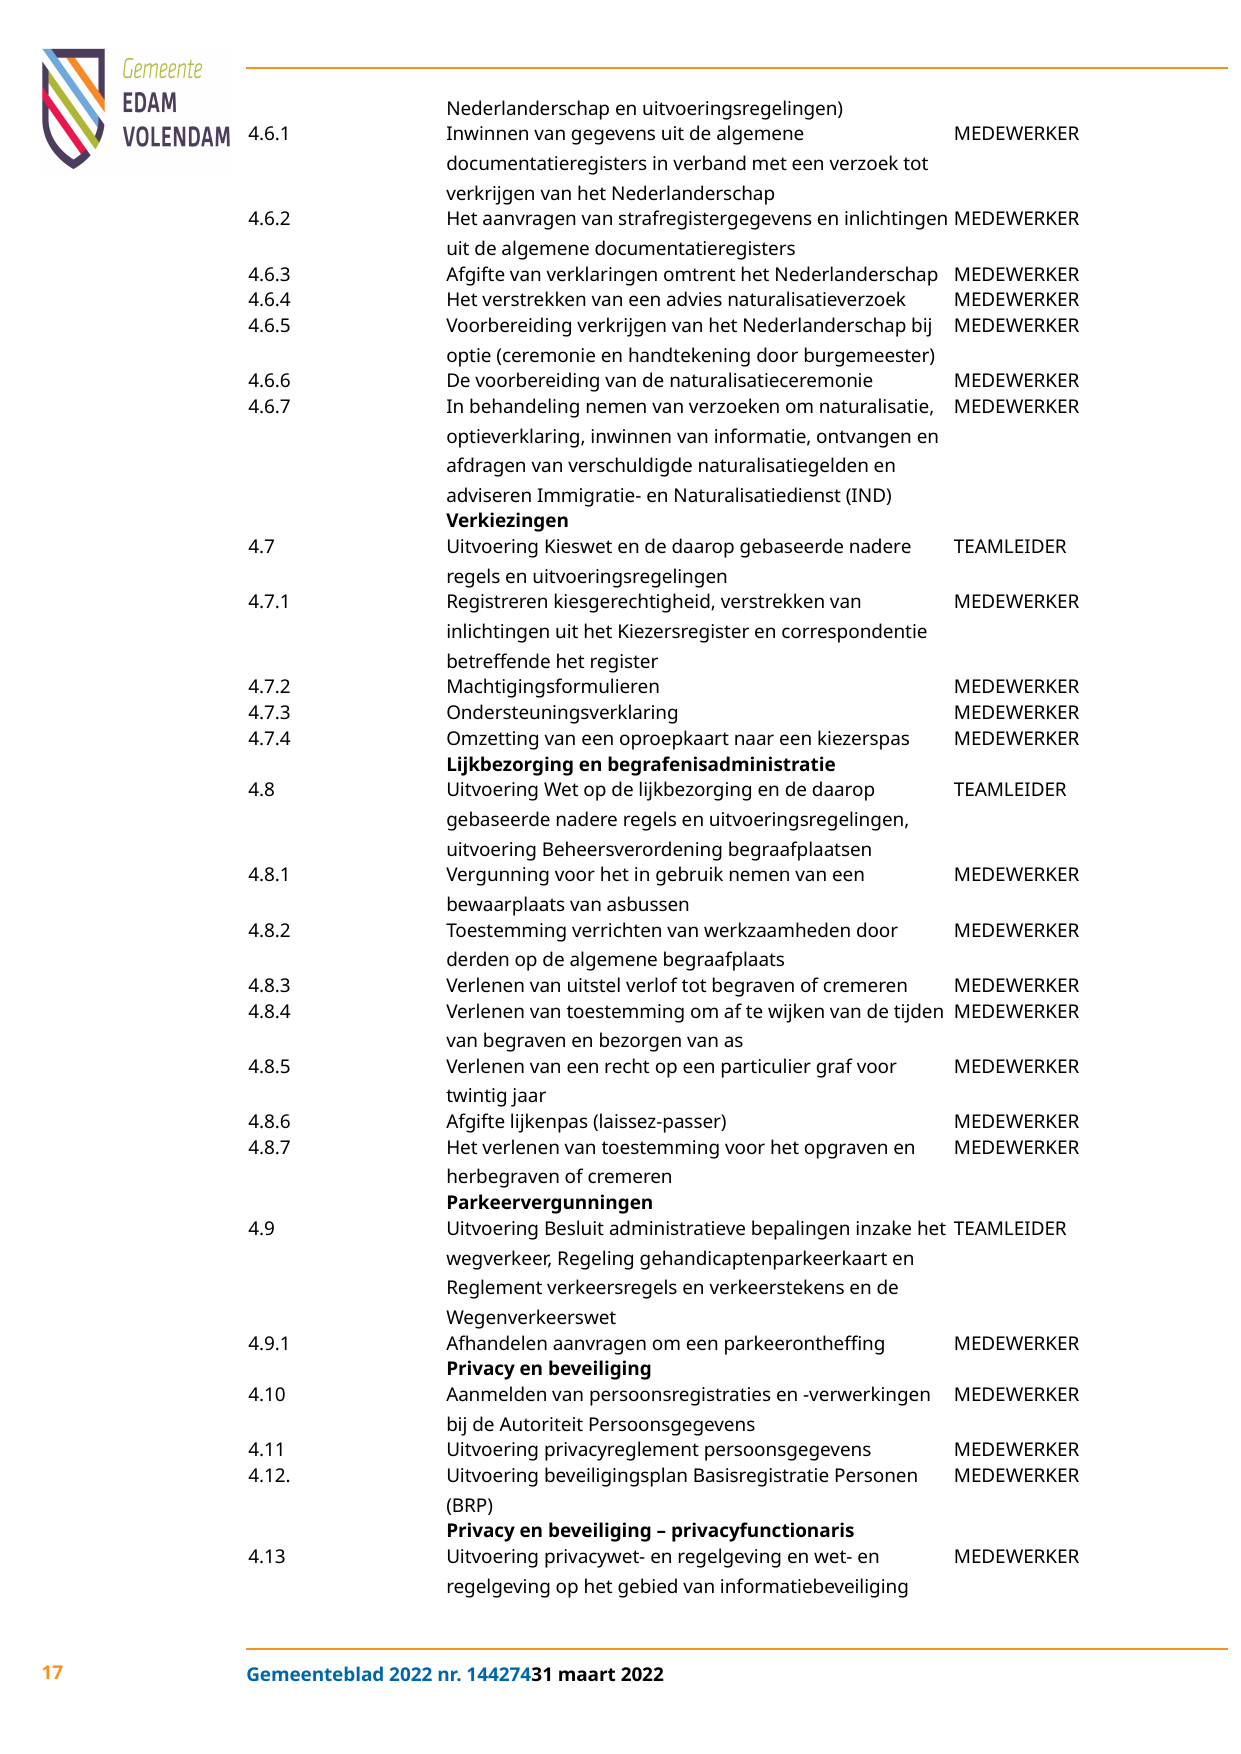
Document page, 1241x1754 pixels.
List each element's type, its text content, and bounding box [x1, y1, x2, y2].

table_cell MEDEWERKER [954, 1053, 1152, 1108]
table_cell TEAMLEIDER [954, 534, 1152, 589]
table_cell 4.13 [248, 1543, 446, 1598]
table_cell In behandeling nemen van verzoeken om naturalisatie, optieverklaring, inwinnen van informatie, ontvangen en afdragen van verschuldigde naturalisatiegelden en adviseren Immigratie- en Naturalisatiedienst (IND) [446, 393, 954, 508]
table_cell MEDEWERKER [954, 312, 1152, 367]
table_cell MEDEWERKER [954, 1462, 1152, 1517]
table_cell 4.6.7 [248, 393, 446, 508]
table_cell 4.7.2 [248, 674, 446, 699]
table_cell 4.7.1 [248, 589, 446, 674]
table_cell [954, 508, 1152, 533]
table_cell [248, 1355, 446, 1381]
table_cell Uitvoering Wet op de lijkbezorging en de daarop gebaseerde nadere regels en uitvoeringsregelingen, uitvoering Beheersverordening begraafplaatsen [446, 777, 954, 861]
table_cell 4.8 [248, 777, 446, 861]
table_cell Afgifte lijkenpas (laissez-passer) [446, 1109, 954, 1134]
table_cell [248, 1518, 446, 1543]
table_cell Het aanvragen van strafregistergegevens en inlichtingen uit de algemene documentatieregisters [446, 205, 954, 261]
table_cell [248, 751, 446, 777]
table_cell Lijkbezorging en begrafenisadministratie [446, 751, 954, 777]
table_cell 4.11 [248, 1436, 446, 1462]
table_cell MEDEWERKER [954, 589, 1152, 674]
table_cell De voorbereiding van de naturalisatieceremonie [446, 368, 954, 393]
table_cell 4.8.4 [248, 998, 446, 1053]
table_cell [954, 751, 1152, 777]
table_cell MEDEWERKER [954, 699, 1152, 725]
table_cell MEDEWERKER [954, 1330, 1152, 1355]
table_cell 4.7.3 [248, 699, 446, 725]
table_cell MEDEWERKER [954, 261, 1152, 286]
table_cell Uitvoering beveiligingsplan Basisregistratie Personen (BRP) [446, 1462, 954, 1517]
table_cell Privacy en beveiliging [446, 1355, 954, 1381]
table_cell 4.6.4 [248, 286, 446, 312]
table_cell 4.6.2 [248, 205, 446, 261]
table_cell MEDEWERKER [954, 205, 1152, 261]
table_cell 4.12. [248, 1462, 446, 1517]
table_cell 4.9 [248, 1215, 446, 1330]
table_cell MEDEWERKER [954, 972, 1152, 998]
table_cell 4.6.1 [248, 121, 446, 205]
table_cell TEAMLEIDER [954, 777, 1152, 861]
table_cell [954, 1518, 1152, 1543]
table_cell Afgifte van verklaringen omtrent het Nederlanderschap [446, 261, 954, 286]
table_cell 4.8.5 [248, 1053, 446, 1108]
table_cell Het verstrekken van een advies naturalisatieverzoek [446, 286, 954, 312]
table_cell TEAMLEIDER [954, 1215, 1152, 1330]
table_cell Privacy en beveiliging – privacyfunctionaris [446, 1518, 954, 1543]
table_cell Voorbereiding verkrijgen van het Nederlanderschap bij optie (ceremonie en handtekening door burgemeester) [446, 312, 954, 367]
table_cell 4.8.1 [248, 861, 446, 917]
table_cell Machtigingsformulieren [446, 674, 954, 699]
table_cell Uitvoering privacyreglement persoonsgegevens [446, 1436, 954, 1462]
table_cell 4.9.1 [248, 1330, 446, 1355]
table_cell Afhandelen aanvragen om een parkeerontheffing [446, 1330, 954, 1355]
table_cell 4.7 [248, 534, 446, 589]
table_cell MEDEWERKER [954, 1381, 1152, 1436]
table_cell [248, 508, 446, 533]
table_cell Uitvoering Kieswet en de daarop gebaseerde nadere regels en uitvoeringsregelingen [446, 534, 954, 589]
table_cell MEDEWERKER [954, 368, 1152, 393]
table_cell Aanmelden van persoonsregistraties en -verwerkingen bij de Autoriteit Persoonsgegevens [446, 1381, 954, 1436]
table_cell MEDEWERKER [954, 674, 1152, 699]
table_cell Nederlanderschap en uitvoeringsregelingen) [446, 95, 954, 121]
table_cell MEDEWERKER [954, 121, 1152, 205]
table_cell Parkeervergunningen [446, 1190, 954, 1215]
table_cell MEDEWERKER [954, 917, 1152, 972]
table_cell 4.8.2 [248, 917, 446, 972]
table_cell 4.10 [248, 1381, 446, 1436]
table_cell [248, 1190, 446, 1215]
table_cell MEDEWERKER [954, 1134, 1152, 1189]
table_cell [954, 95, 1152, 121]
table_cell Inwinnen van gegevens uit de algemene documentatieregisters in verband met een verzoek tot verkrijgen van het Nederlanderschap [446, 121, 954, 205]
table_cell Vergunning voor het in gebruik nemen van een bewaarplaats van asbussen [446, 861, 954, 917]
table_cell 4.6.6 [248, 368, 446, 393]
picture [41, 47, 231, 172]
table_cell 4.7.4 [248, 725, 446, 751]
table_cell MEDEWERKER [954, 393, 1152, 508]
table_cell 4.8.6 [248, 1109, 446, 1134]
table_cell Uitvoering Besluit administratieve bepalingen inzake het wegverkeer, Regeling gehandicaptenparkeerkaart en Reglement verkeersregels en verkeerstekens en de Wegenverkeerswet [446, 1215, 954, 1330]
table_cell Verkiezingen [446, 508, 954, 533]
table_cell [954, 1190, 1152, 1215]
table_cell Registreren kiesgerechtigheid, verstrekken van inlichtingen uit het Kiezersregister en correspondentie betreffende het register [446, 589, 954, 674]
table_cell 4.8.3 [248, 972, 446, 998]
table_cell Verlenen van uitstel verlof tot begraven of cremeren [446, 972, 954, 998]
table_cell Het verlenen van toestemming voor het opgraven en herbegraven of cremeren [446, 1134, 954, 1189]
table_cell MEDEWERKER [954, 1543, 1152, 1598]
table_cell 4.6.5 [248, 312, 446, 367]
table_cell MEDEWERKER [954, 1436, 1152, 1462]
table_cell MEDEWERKER [954, 725, 1152, 751]
table_cell 4.8.7 [248, 1134, 446, 1189]
table_cell MEDEWERKER [954, 1109, 1152, 1134]
table_cell [954, 1355, 1152, 1381]
table_cell Verlenen van toestemming om af te wijken van de tijden van begraven en bezorgen van as [446, 998, 954, 1053]
table_cell Toestemming verrichten van werkzaamheden door derden op de algemene begraafplaats [446, 917, 954, 972]
table_cell Omzetting van een oproepkaart naar een kiezerspas [446, 725, 954, 751]
table_cell MEDEWERKER [954, 286, 1152, 312]
table_cell Uitvoering privacywet- en regelgeving en wet- en regelgeving op het gebied van informatiebeveiliging [446, 1543, 954, 1598]
table_cell MEDEWERKER [954, 861, 1152, 917]
table_cell MEDEWERKER [954, 998, 1152, 1053]
table_cell Verlenen van een recht op een particulier graf voor twintig jaar [446, 1053, 954, 1108]
table_cell 4.6.3 [248, 261, 446, 286]
table_cell Ondersteuningsverklaring [446, 699, 954, 725]
table_cell [248, 95, 446, 121]
